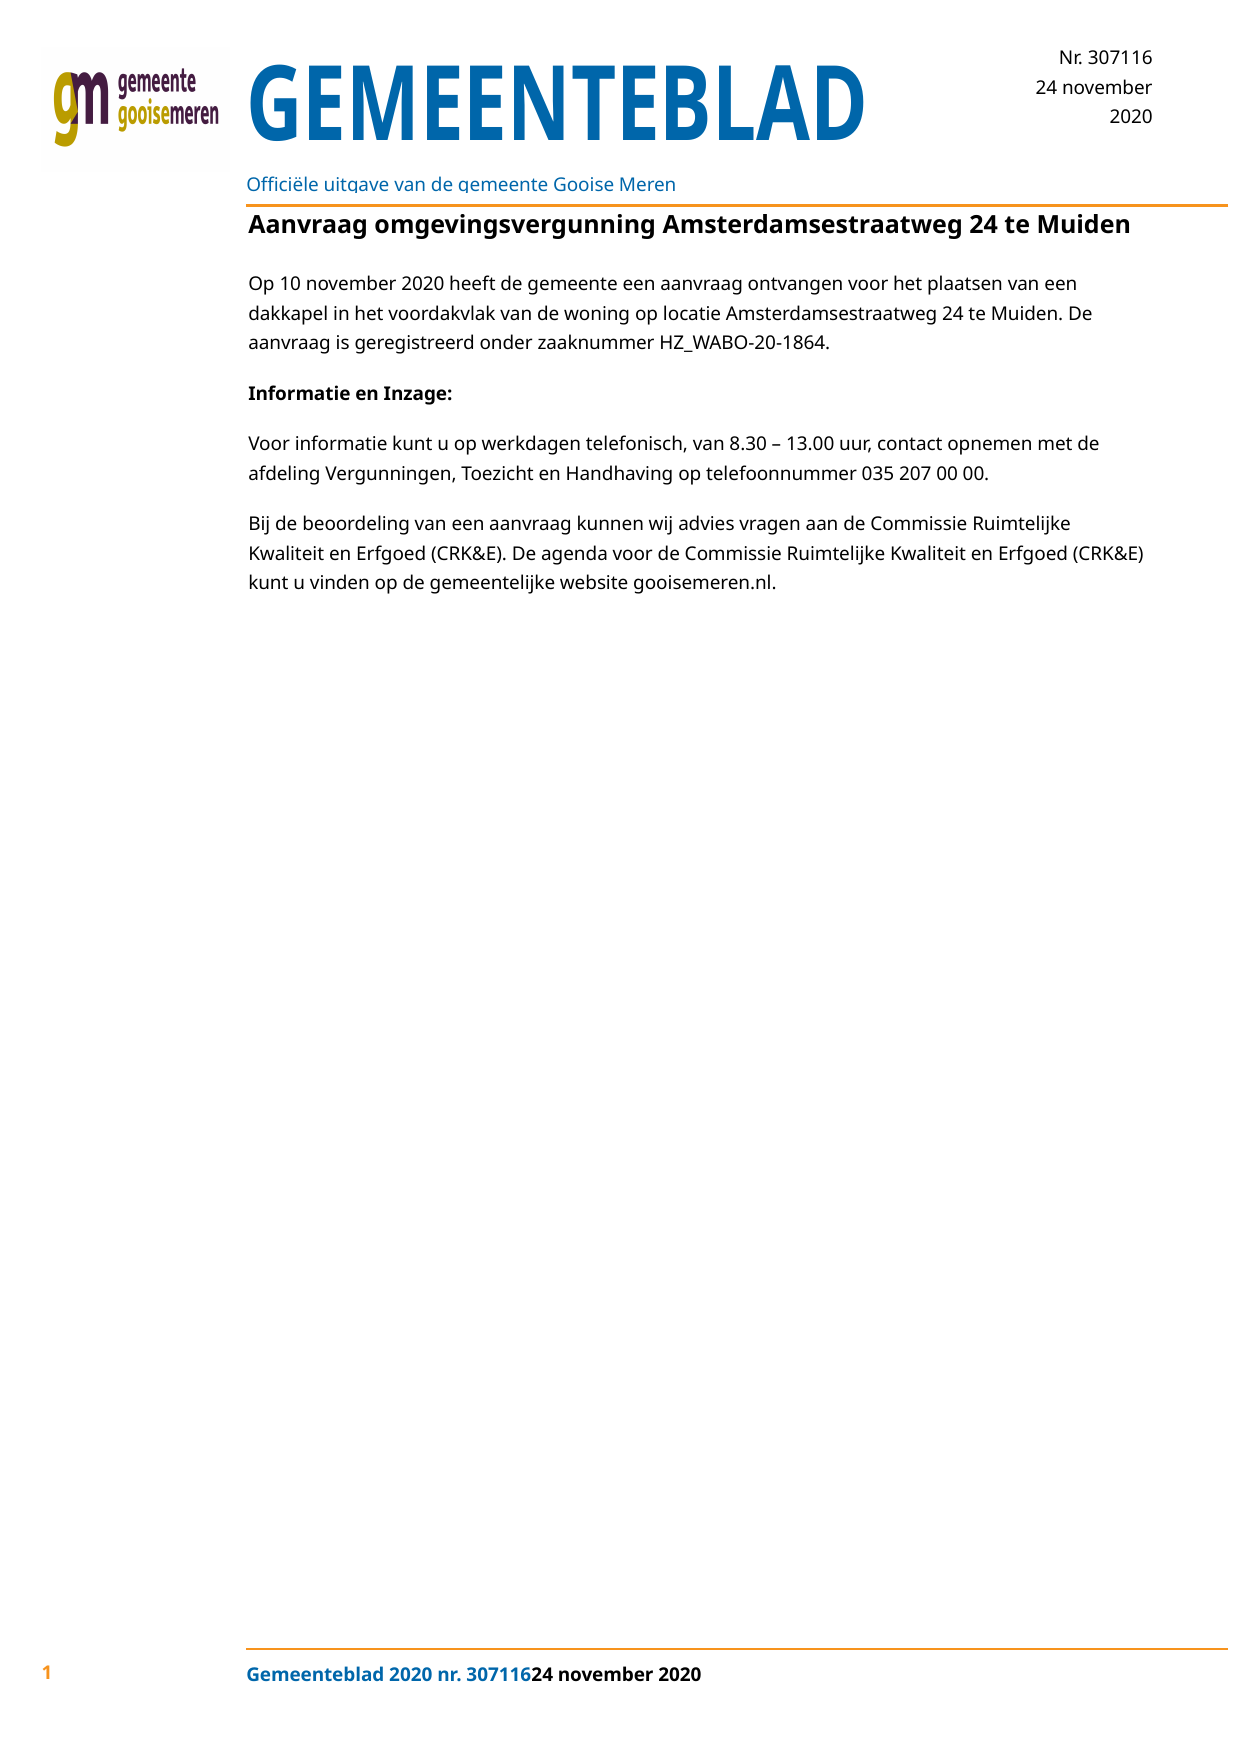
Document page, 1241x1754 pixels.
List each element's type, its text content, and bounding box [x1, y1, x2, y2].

text Aanvraag omgevingsvergunning Amsterdamsestraatweg 24 te Muiden [248, 207, 1152, 241]
text Op 10 november 2020 heeft de gemeente een aanvraag ontvangen voor het plaatsen van een dakkapel in het voordakvlak van de woning op locatie Amsterdamsestraatweg 24 te Muiden. De aanvraag is geregistreerd onder zaaknummer HZ_WABO-20-1864. [248, 270, 1152, 355]
text Bij de beoordeling van een aanvraag kunnen wij advies vragen aan de Commissie Ruimtelijke Kwaliteit en Erfgoed (CRK&E). De agenda voor de Commissie Ruimtelijke Kwaliteit en Erfgoed (CRK&E) kunt u vinden op de gemeentelijke website gooisemeren.nl. [248, 510, 1152, 595]
text Informatie en Inzage: [248, 380, 1152, 406]
picture [41, 47, 231, 172]
text Voor informatie kunt u op werkdagen telefonisch, van 8.30 – 13.00 uur, contact opnemen met de afdeling Vergunningen, Toezicht en Handhaving op telefoonnummer 035 207 00 00. [248, 430, 1152, 486]
